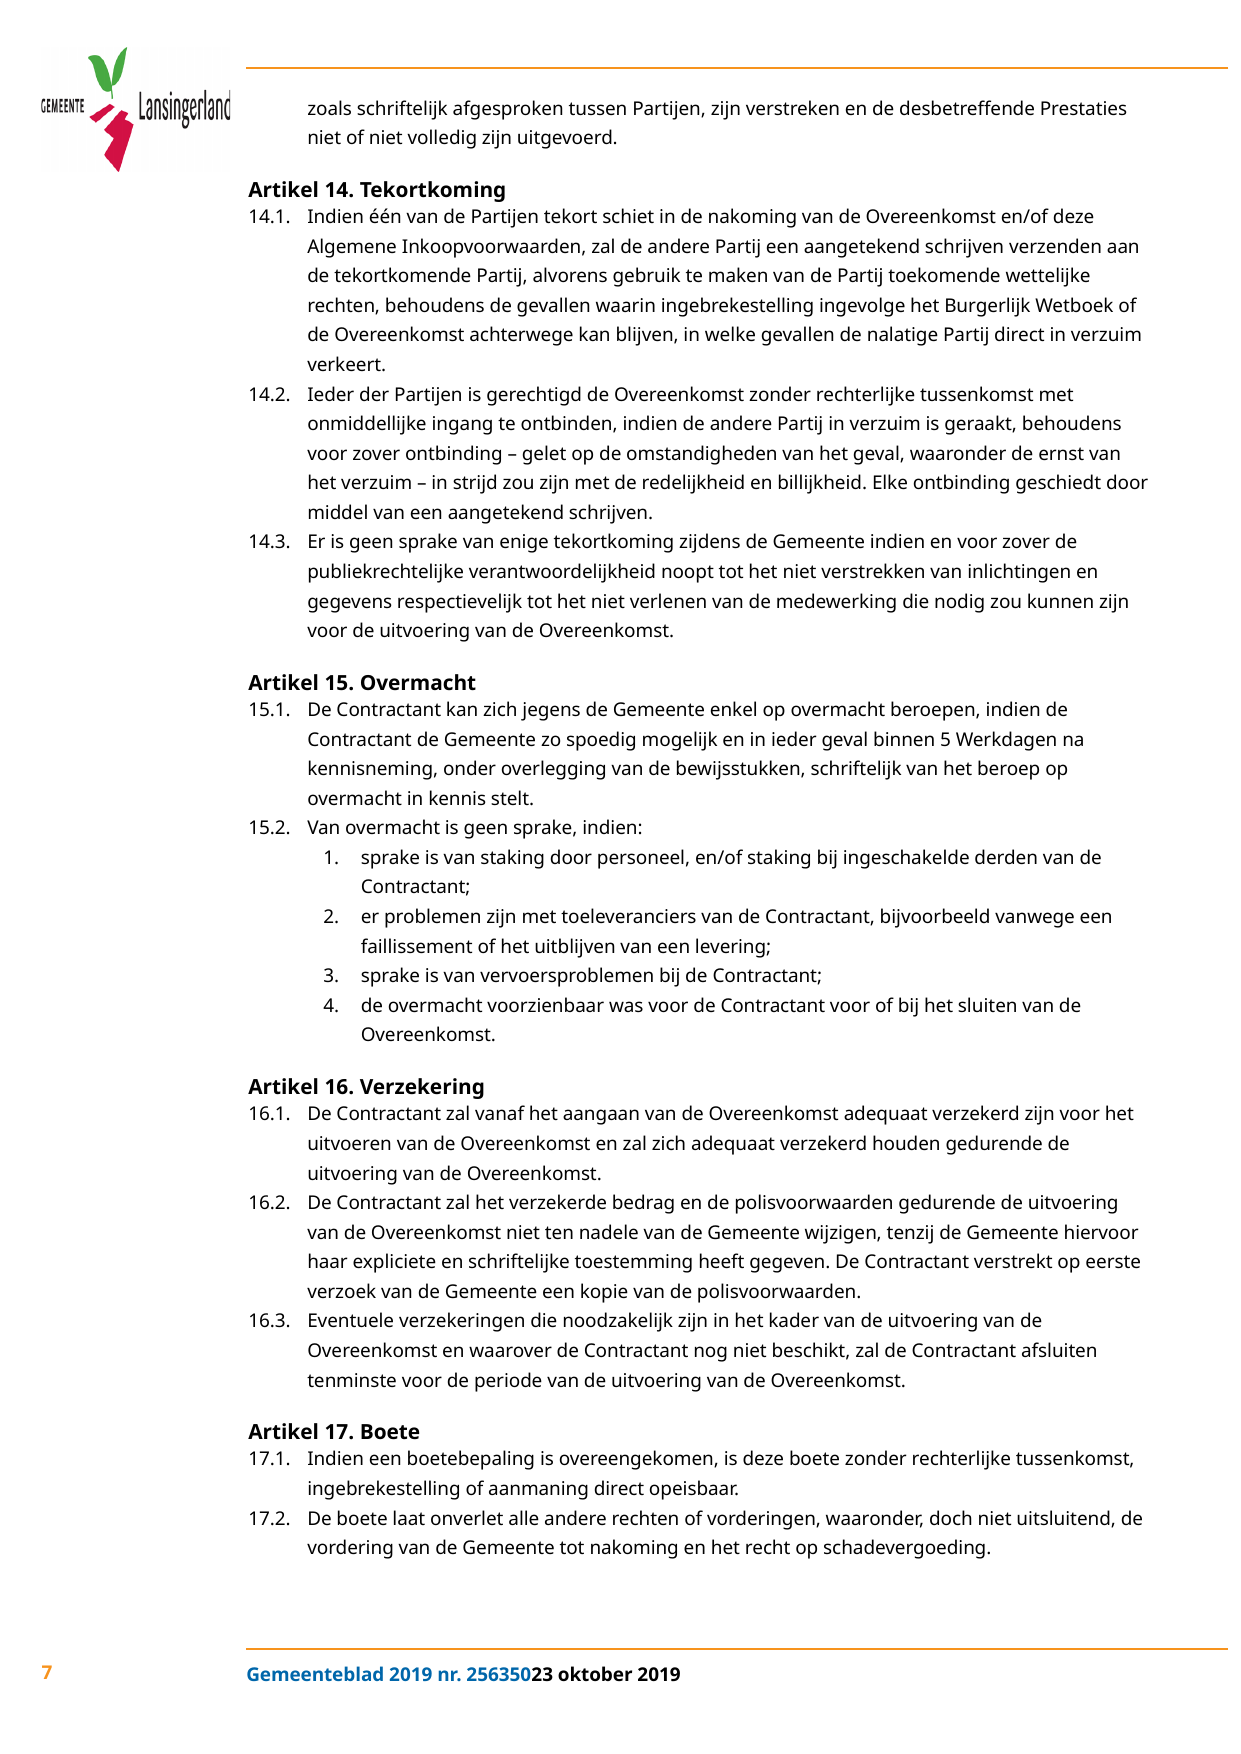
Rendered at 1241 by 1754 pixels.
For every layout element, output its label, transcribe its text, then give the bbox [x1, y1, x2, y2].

list er problemen zijn met toeleveranciers van de Contractant, bijvoorbeeld vanwege een faillissement of het uitblijven van een levering; [323, 903, 1152, 959]
list Er is geen sprake van enige tekortkoming zijdens de Gemeente indien en voor zover de publiekrechtelijke verantwoordelijkheid noopt tot het niet verstrekken van inlichtingen en gegevens respectievelijk tot het niet verlenen van de medewerking die nodig zou kunnen zijn voor de uitvoering van de Overeenkomst. [248, 529, 1152, 643]
list Eventuele verzekeringen die noodzakelijk zijn in het kader van de uitvoering van de Overeenkomst en waarover de Contractant nog niet beschikt, zal de Contractant afsluiten tenminste voor de periode van de uitvoering van de Overeenkomst. [248, 1308, 1152, 1392]
list sprake is van vervoersproblemen bij de Contractant; [323, 962, 1152, 988]
picture [41, 47, 231, 172]
list De Contractant zal vanaf het aangaan van de Overeenkomst adequaat verzekerd zijn voor het uitvoeren van de Overeenkomst en zal zich adequaat verzekerd houden gedurende de uitvoering van de Overeenkomst. [248, 1101, 1152, 1185]
list sprake is van staking door personeel, en/of staking bij ingeschakelde derden van de Contractant; [323, 844, 1152, 899]
list Van overmacht is geen sprake, indien: [248, 814, 1152, 840]
list Indien één van de Partijen tekort schiet in de nakoming van de Overeenkomst en/of deze Algemene Inkoopvoorwaarden, zal de andere Partij een aangetekend schrijven verzenden aan de tekortkomende Partij, alvorens gebruik te maken van de Partij toekomende wettelijke rechten, behoudens de gevallen waarin ingebrekestelling ingevolge het Burgerlijk Wetboek of de Overeenkomst achterwege kan blijven, in welke gevallen de nalatige Partij direct in verzuim verkeert. [248, 203, 1152, 377]
list zoals schriftelijk afgesproken tussen Partijen, zijn verstreken en de desbetreffende Prestaties niet of niet volledig zijn uitgevoerd. [248, 95, 1152, 150]
text Artikel 14. Tekortkoming [248, 175, 1152, 203]
text Artikel 15. Overmacht [248, 668, 1152, 696]
list De Contractant zal het verzekerde bedrag en de polisvoorwaarden gedurende de uitvoering van de Overeenkomst niet ten nadele van de Gemeente wijzigen, tenzij de Gemeente hiervoor haar expliciete en schriftelijke toestemming heeft gegeven. De Contractant verstrekt op eerste verzoek van de Gemeente een kopie van de polisvoorwaarden. [248, 1189, 1152, 1304]
text Artikel 16. Verzekering [248, 1072, 1152, 1101]
list Ieder der Partijen is gerechtigd de Overeenkomst zonder rechterlijke tussenkomst met onmiddellijke ingang te ontbinden, indien de andere Partij in verzuim is geraakt, behoudens voor zover ontbinding – gelet op de omstandigheden van het geval, waaronder de ernst van het verzuim – in strijd zou zijn met de redelijkheid en billijkheid. Elke ontbinding geschiedt door middel van een aangetekend schrijven. [248, 381, 1152, 525]
list Indien een boetebepaling is overeengekomen, is deze boete zonder rechterlijke tussenkomst, ingebrekestelling of aanmaning direct opeisbaar. [248, 1446, 1152, 1501]
text Artikel 17. Boete [248, 1417, 1152, 1446]
list De Contractant kan zich jegens de Gemeente enkel op overmacht beroepen, indien de Contractant de Gemeente zo spoedig mogelijk en in ieder geval binnen 5 Werkdagen na kennisneming, onder overlegging van de bewijsstukken, schriftelijk van het beroep op overmacht in kennis stelt. [248, 696, 1152, 811]
list de overmacht voorzienbaar was voor de Contractant voor of bij het sluiten van de Overeenkomst. [323, 992, 1152, 1047]
list De boete laat onverlet alle andere rechten of vorderingen, waaronder, doch niet uitsluitend, de vordering van de Gemeente tot nakoming en het recht op schadevergoeding. [248, 1505, 1152, 1560]
